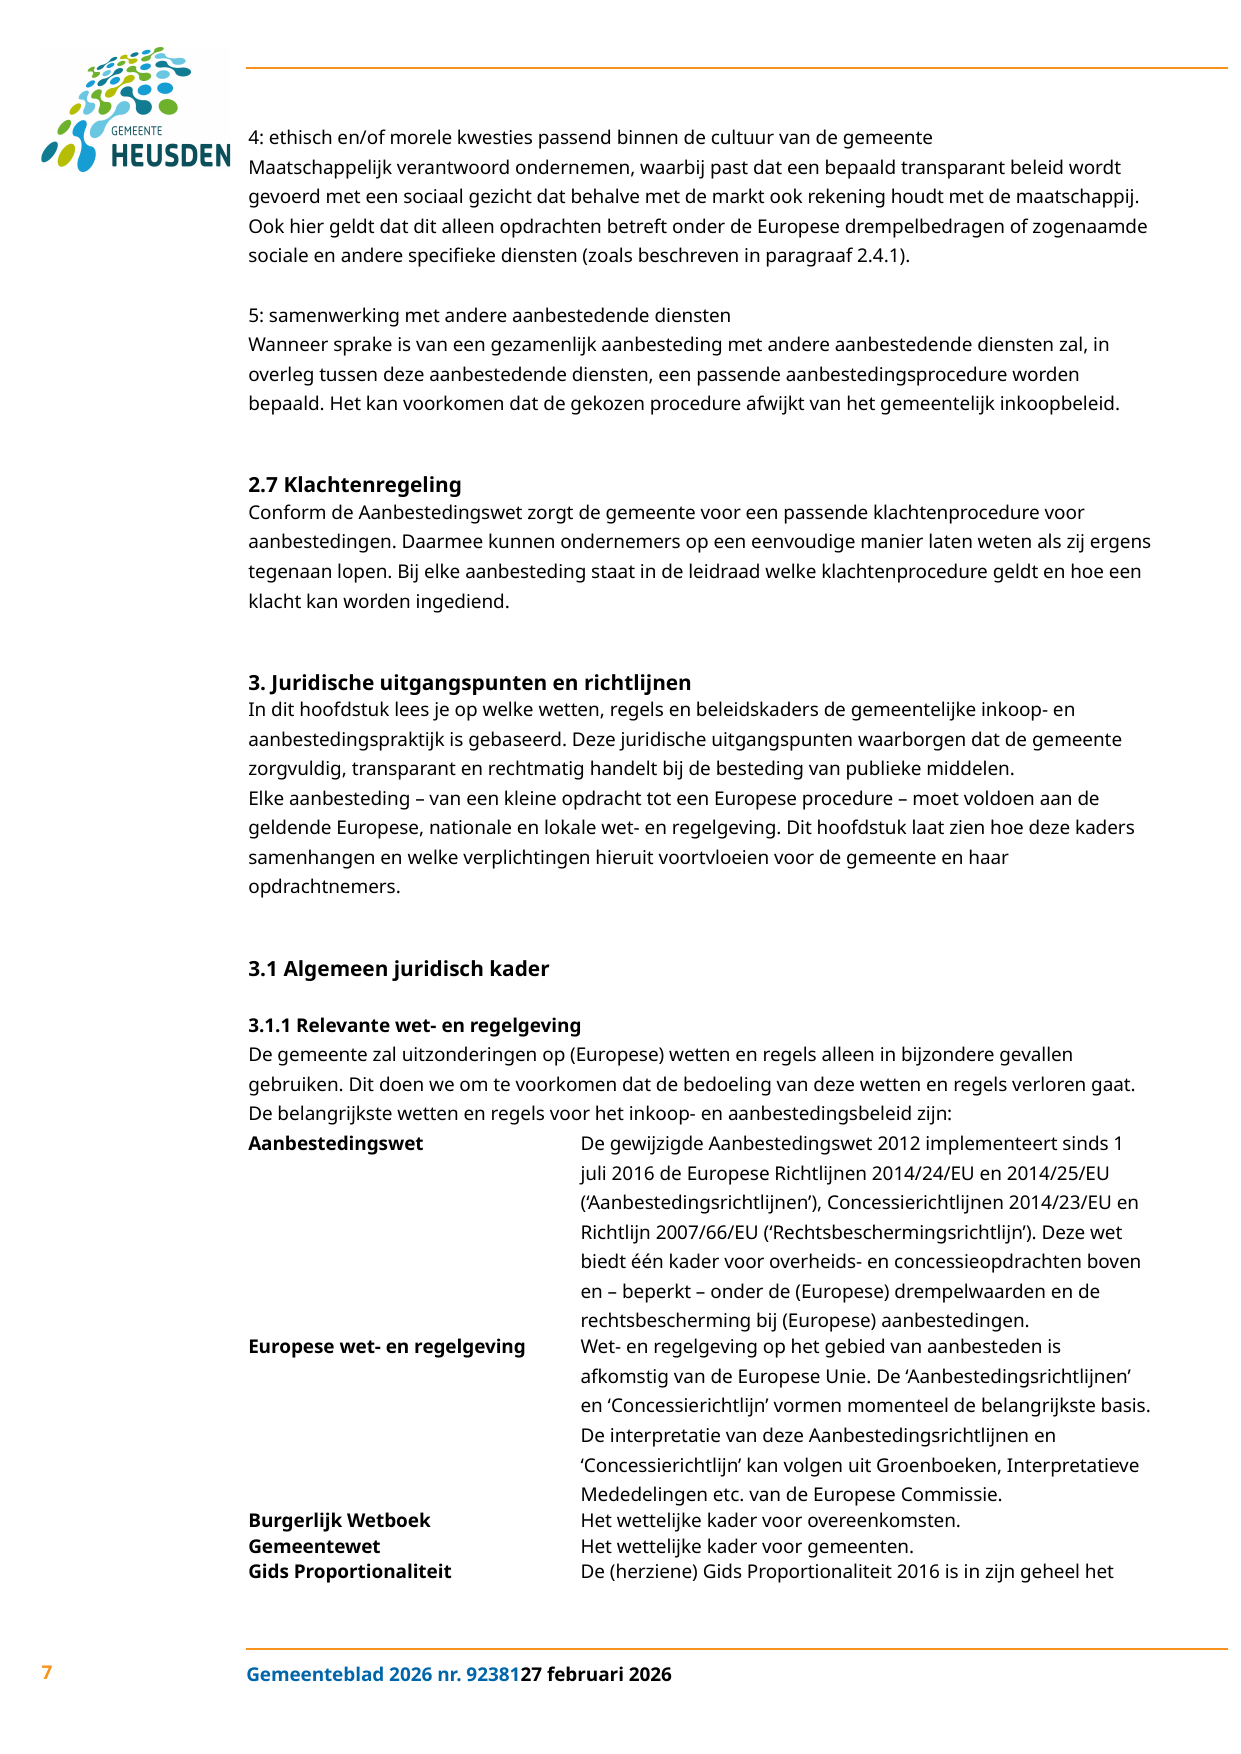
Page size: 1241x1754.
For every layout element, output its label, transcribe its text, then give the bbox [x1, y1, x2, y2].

table_cell Wet- en regelgeving op het gebied van aanbesteden is afkomstig van de Europese Unie. De ‘Aanbestedingsrichtlijnen’ en ‘Concessierichtlijn’ vormen momenteel de belangrijkste basis. De interpretatie van deze Aanbestedingsrichtlijnen en ‘Concessierichtlijn’ kan volgen uit Groenboeken, Interpretatieve Mededelingen etc. van de Europese Commissie. [580, 1334, 1152, 1507]
text 2.7 Klachtenregeling [248, 471, 1152, 499]
table_header Aanbestedingswet [248, 1130, 580, 1333]
table_cell Het wettelijke kader voor gemeenten. [580, 1533, 1152, 1558]
text De belangrijkste wetten en regels voor het inkoop- en aanbestedingsbeleid zijn: [248, 1101, 1152, 1126]
text De gemeente zal uitzonderingen op (Europese) wetten en regels alleen in bijzondere gevallen gebruiken. Dit doen we om te voorkomen dat de bedoeling van deze wetten en regels verloren gaat. [248, 1041, 1152, 1097]
text 3.1.1 Relevante wet- en regelgeving [248, 1012, 1152, 1037]
text 5: samenwerking met andere aanbestedende diensten [248, 302, 1152, 328]
text Wanneer sprake is van een gezamenlijk aanbesteding met andere aanbestedende diensten zal, in overleg tussen deze aanbestedende diensten, een passende aanbestedingsprocedure worden bepaald. Het kan voorkomen dat de gekozen procedure afwijkt van het gemeentelijk inkoopbeleid. [248, 331, 1152, 416]
picture [41, 47, 231, 172]
text Conform de Aanbestedingswet zorgt de gemeente voor een passende klachtenprocedure voor aanbestedingen. Daarmee kunnen ondernemers op een eenvoudige manier laten weten als zij ergens tegenaan lopen. Bij elke aanbesteding staat in de leidraad welke klachtenprocedure geldt en hoe een klacht kan worden ingediend. [248, 499, 1152, 613]
text 4: ethisch en/of morele kwesties passend binnen de cultuur van de gemeente [248, 124, 1152, 150]
table_cell Gids Proportionaliteit [248, 1559, 580, 1584]
table_cell De (herziene) Gids Proportionaliteit 2016 is in zijn geheel het [580, 1559, 1152, 1584]
text 3.1 Algemeen juridisch kader [248, 954, 1152, 982]
table_cell Gemeentewet [248, 1533, 580, 1558]
table_cell Het wettelijke kader voor overeenkomsten. [580, 1507, 1152, 1533]
table_cell Europese wet- en regelgeving [248, 1334, 580, 1507]
text Maatschappelijk verantwoord ondernemen, waarbij past dat een bepaald transparant beleid wordt gevoerd met een sociaal gezicht dat behalve met de markt ook rekening houdt met de maatschappij. Ook hier geldt dat dit alleen opdrachten betreft onder de Europese drempelbedragen of zogenaamde sociale en andere specifieke diensten (zoals beschreven in paragraaf 2.4.1). [248, 154, 1152, 268]
table_cell Burgerlijk Wetboek [248, 1507, 580, 1533]
text Elke aanbesteding – van een kleine opdracht tot een Europese procedure – moet voldoen aan de geldende Europese, nationale en lokale wet- en regelgeving. Dit hoofdstuk laat zien hoe deze kaders samenhangen en welke verplichtingen hieruit voortvloeien voor de gemeente en haar opdrachtnemers. [248, 785, 1152, 899]
text In dit hoofdstuk lees je op welke wetten, regels en beleidskaders de gemeentelijke inkoop- en aanbestedingspraktijk is gebaseerd. Deze juridische uitgangspunten waarborgen dat de gemeente zorgvuldig, transparant en rechtmatig handelt bij de besteding van publieke middelen. [248, 696, 1152, 781]
text 3. Juridische uitgangspunten en richtlijnen [248, 668, 1152, 696]
table_header De gewijzigde Aanbestedingswet 2012 implementeert sinds 1 juli 2016 de Europese Richtlijnen 2014/24/EU en 2014/25/EU (‘Aanbestedingsrichtlijnen’), Concessierichtlijnen 2014/23/EU en Richtlijn 2007/66/EU (‘Rechtsbeschermingsrichtlijn’). Deze wet biedt één kader voor overheids- en concessieopdrachten boven en – beperkt – onder de (Europese) drempelwaarden en de rechtsbescherming bij (Europese) aanbestedingen. [580, 1130, 1152, 1333]
